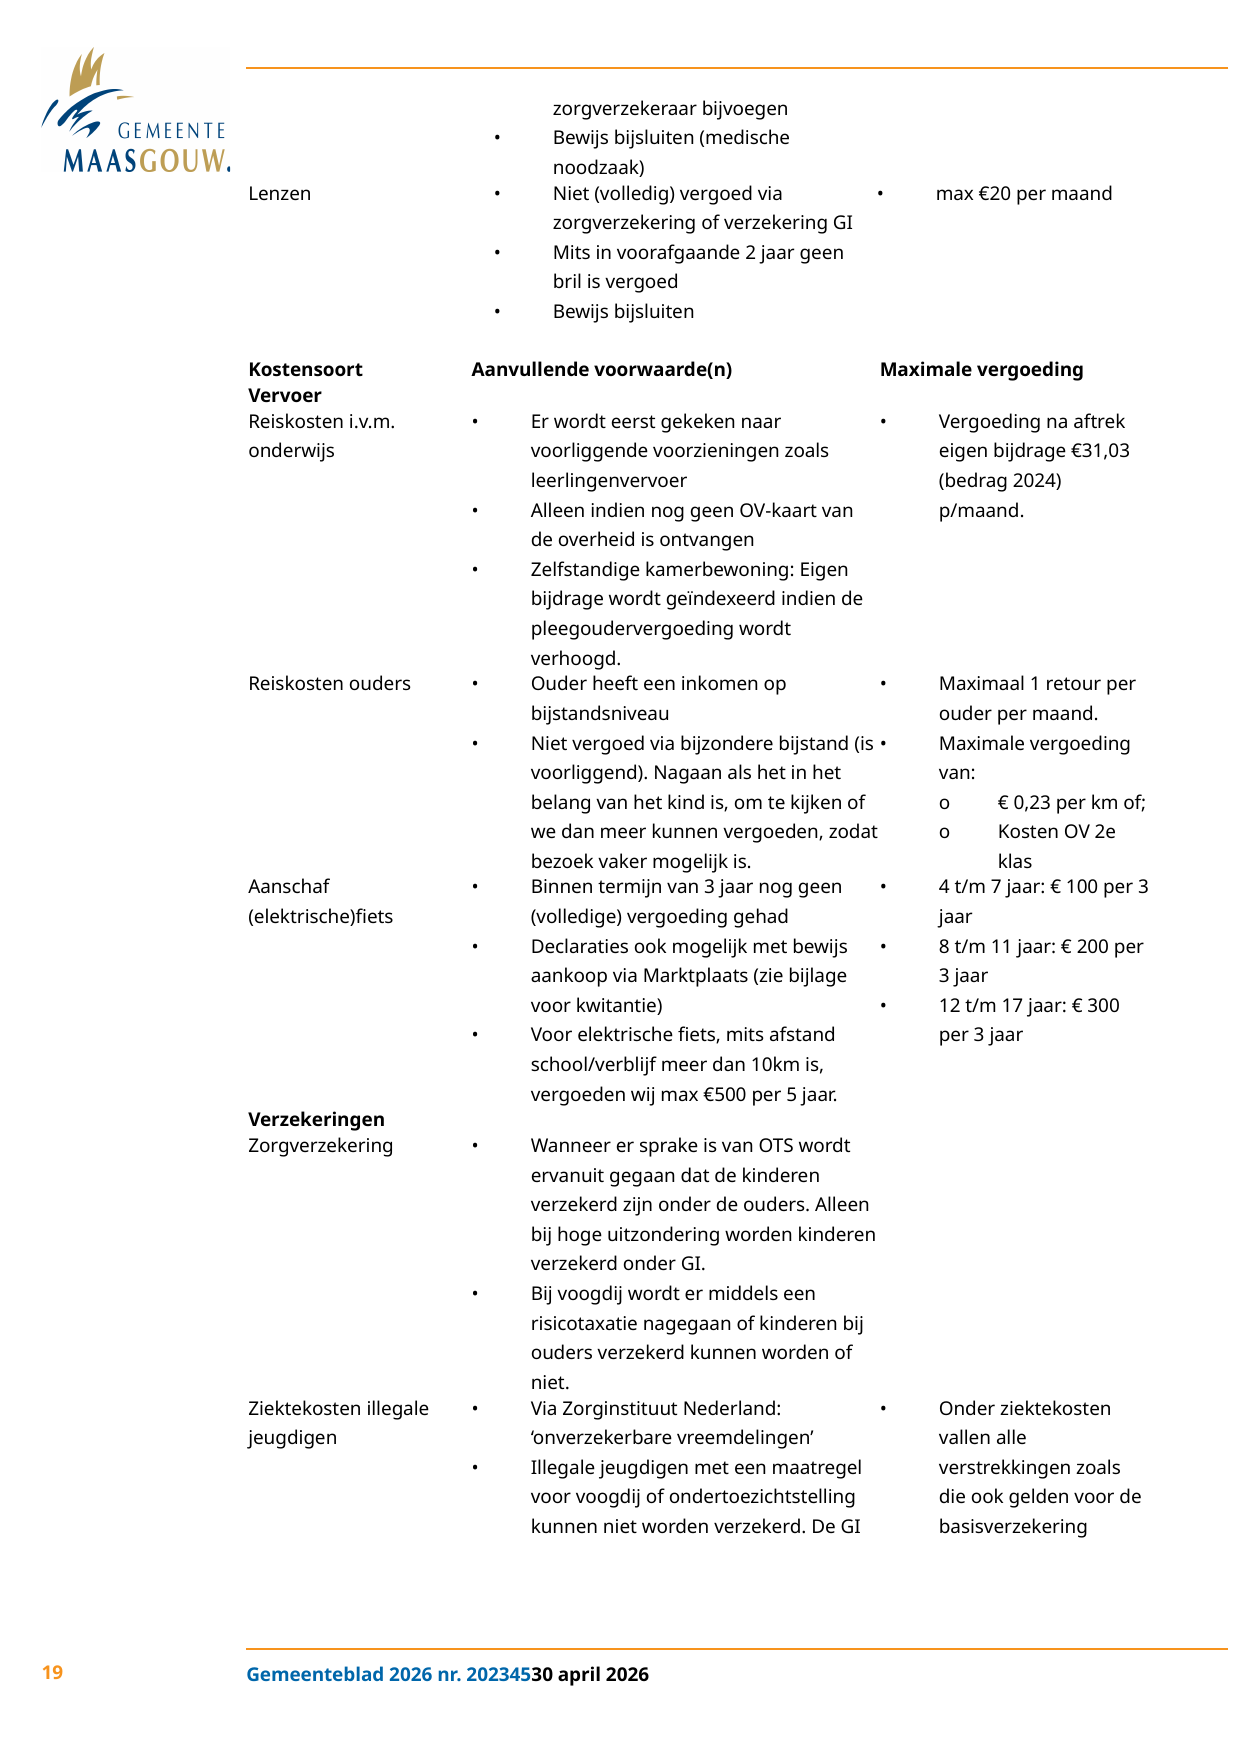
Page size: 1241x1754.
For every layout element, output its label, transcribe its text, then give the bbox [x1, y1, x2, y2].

table_cell Reiskosten ouders [248, 671, 471, 874]
table_cell Zorgverzekering [248, 1132, 471, 1395]
table_cell Lenzen [248, 180, 493, 324]
table_cell Ouder heeft een inkomen op bijstandsniveau Niet vergoed via bijzondere bijstand (is voorliggend). Nagaan als het in het belang van het kind is, om te kijken of we dan meer kunnen vergoeden, zodat bezoek vaker mogelijk is. [471, 671, 879, 874]
table_cell Onder ziektekosten vallen alle verstrekkingen zoals die ook gelden voor de basisverzekering [880, 1395, 1152, 1539]
table_cell zorgverzekeraar bijvoegen Bewijs bijsluiten (medische noodzaak) [494, 95, 877, 180]
table_cell Niet (volledig) vergoed via zorgverzekering of verzekering GI Mits in voorafgaande 2 jaar geen bril is vergoed Bewijs bijsluiten [494, 180, 877, 324]
table_cell Verzekeringen [248, 1107, 1152, 1132]
table_cell Vervoer [248, 383, 1152, 408]
table_cell Binnen termijn van 3 jaar nog geen (volledige) vergoeding gehad Declaraties ook mogelijk met bewijs aankoop via Marktplaats (zie bijlage voor kwitantie) Voor elektrische fiets, mits afstand school/verblijf meer dan 10km is, vergoeden wij max €500 per 5 jaar. [471, 874, 879, 1107]
table_cell [880, 1132, 1152, 1395]
table_cell Via Zorginstituut Nederland: ‘onverzekerbare vreemdelingen’ Illegale jeugdigen met een maatregel voor voogdij of ondertoezichtstelling kunnen niet worden verzekerd. De GI [471, 1395, 879, 1539]
table_cell [248, 95, 493, 180]
table_header Maximale vergoeding [880, 357, 1152, 382]
table_header Aanvullende voorwaarde(n) [471, 357, 879, 382]
table_cell [877, 95, 1152, 180]
table_cell 4 t/m 7 jaar: € 100 per 3 jaar 8 t/m 11 jaar: € 200 per 3 jaar 12 t/m 17 jaar: € 300 per 3 jaar [880, 874, 1152, 1107]
table_cell Er wordt eerst gekeken naar voorliggende voorzieningen zoals leerlingenvervoer Alleen indien nog geen OV-kaart van de overheid is ontvangen Zelfstandige kamerbewoning: Eigen bijdrage wordt geïndexeerd indien de pleegoudervergoeding wordt verhoogd. [471, 408, 879, 671]
table_cell Ziektekosten illegale jeugdigen [248, 1395, 471, 1539]
picture [41, 47, 231, 172]
table_cell max €20 per maand [877, 180, 1152, 324]
table_cell Reiskosten i.v.m. onderwijs [248, 408, 471, 671]
table_header Kostensoort [248, 357, 471, 382]
table_cell Aanschaf (elektrische)fiets [248, 874, 471, 1107]
table_cell Maximaal 1 retour per ouder per maand. Maximale vergoeding van: € 0,23 per km of; Kosten OV 2e klas [880, 671, 1152, 874]
table_cell Vergoeding na aftrek eigen bijdrage €31,03 (bedrag 2024) p/maand. [880, 408, 1152, 671]
table_cell Wanneer er sprake is van OTS wordt ervanuit gegaan dat de kinderen verzekerd zijn onder de ouders. Alleen bij hoge uitzondering worden kinderen verzekerd onder GI. Bij voogdij wordt er middels een risicotaxatie nagegaan of kinderen bij ouders verzekerd kunnen worden of niet. [471, 1132, 879, 1395]
